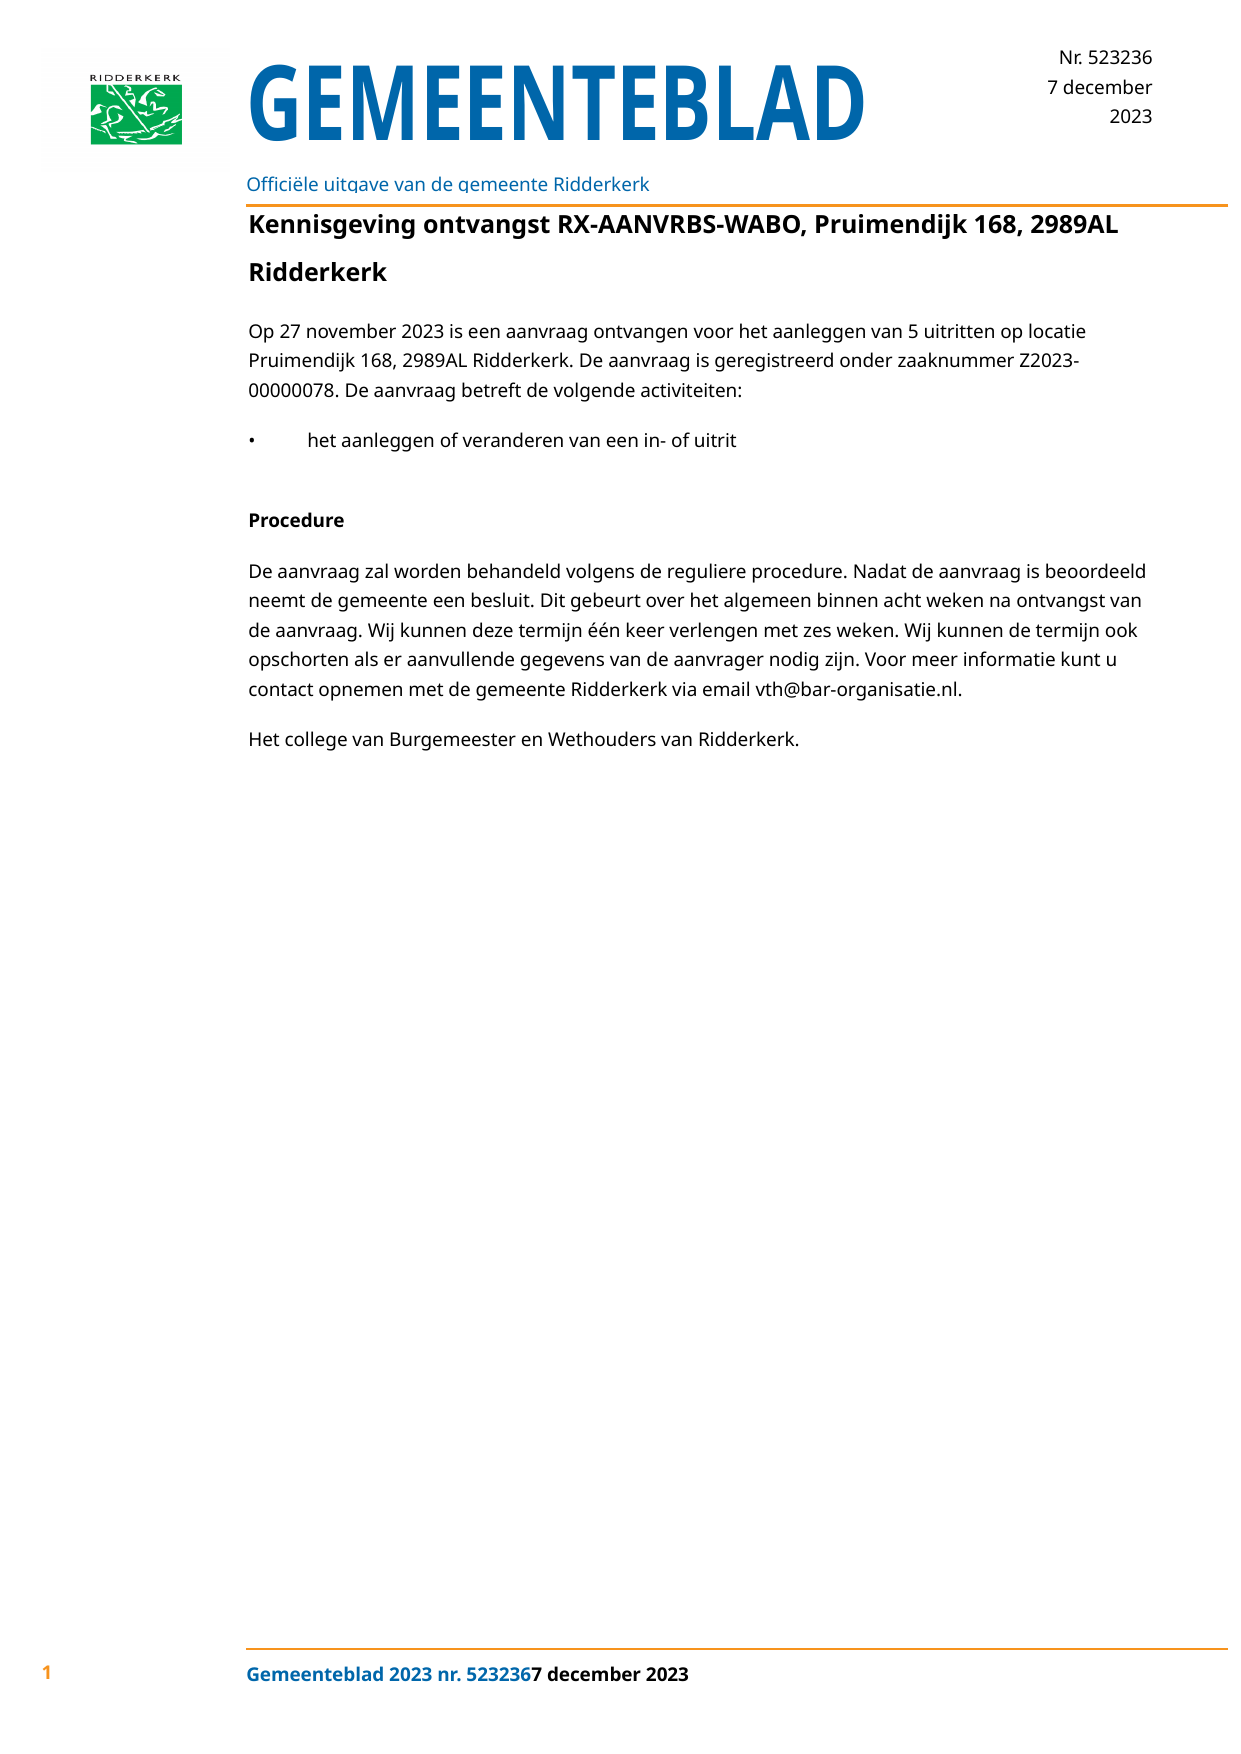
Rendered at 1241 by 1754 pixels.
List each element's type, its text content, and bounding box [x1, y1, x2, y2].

picture [41, 47, 231, 172]
text Op 27 november 2023 is een aanvraag ontvangen voor het aanleggen van 5 uitritten op locatie Pruimendijk 168, 2989AL Ridderkerk. De aanvraag is geregistreerd onder zaaknummer Z2023-00000078. De aanvraag betreft de volgende activiteiten: [248, 318, 1152, 403]
text Het college van Burgemeester en Wethouders van Ridderkerk. [248, 727, 1152, 752]
text De aanvraag zal worden behandeld volgens de reguliere procedure. Nadat de aanvraag is beoordeeld neemt de gemeente een besluit. Dit gebeurt over het algemeen binnen acht weken na ontvangst van de aanvraag. Wij kunnen deze termijn één keer verlengen met zes weken. Wij kunnen de termijn ook opschorten als er aanvullende gegevens van de aanvrager nodig zijn. Voor meer informatie kunt u contact opnemen met de gemeente Ridderkerk via email vth@bar-organisatie.nl. [248, 558, 1152, 702]
text Procedure [248, 507, 1152, 533]
list het aanleggen of veranderen van een in- of uitrit [248, 427, 1152, 453]
text Kennisgeving ontvangst RX-AANVRBS-WABO, Pruimendijk 168, 2989AL Ridderkerk [248, 207, 1152, 288]
